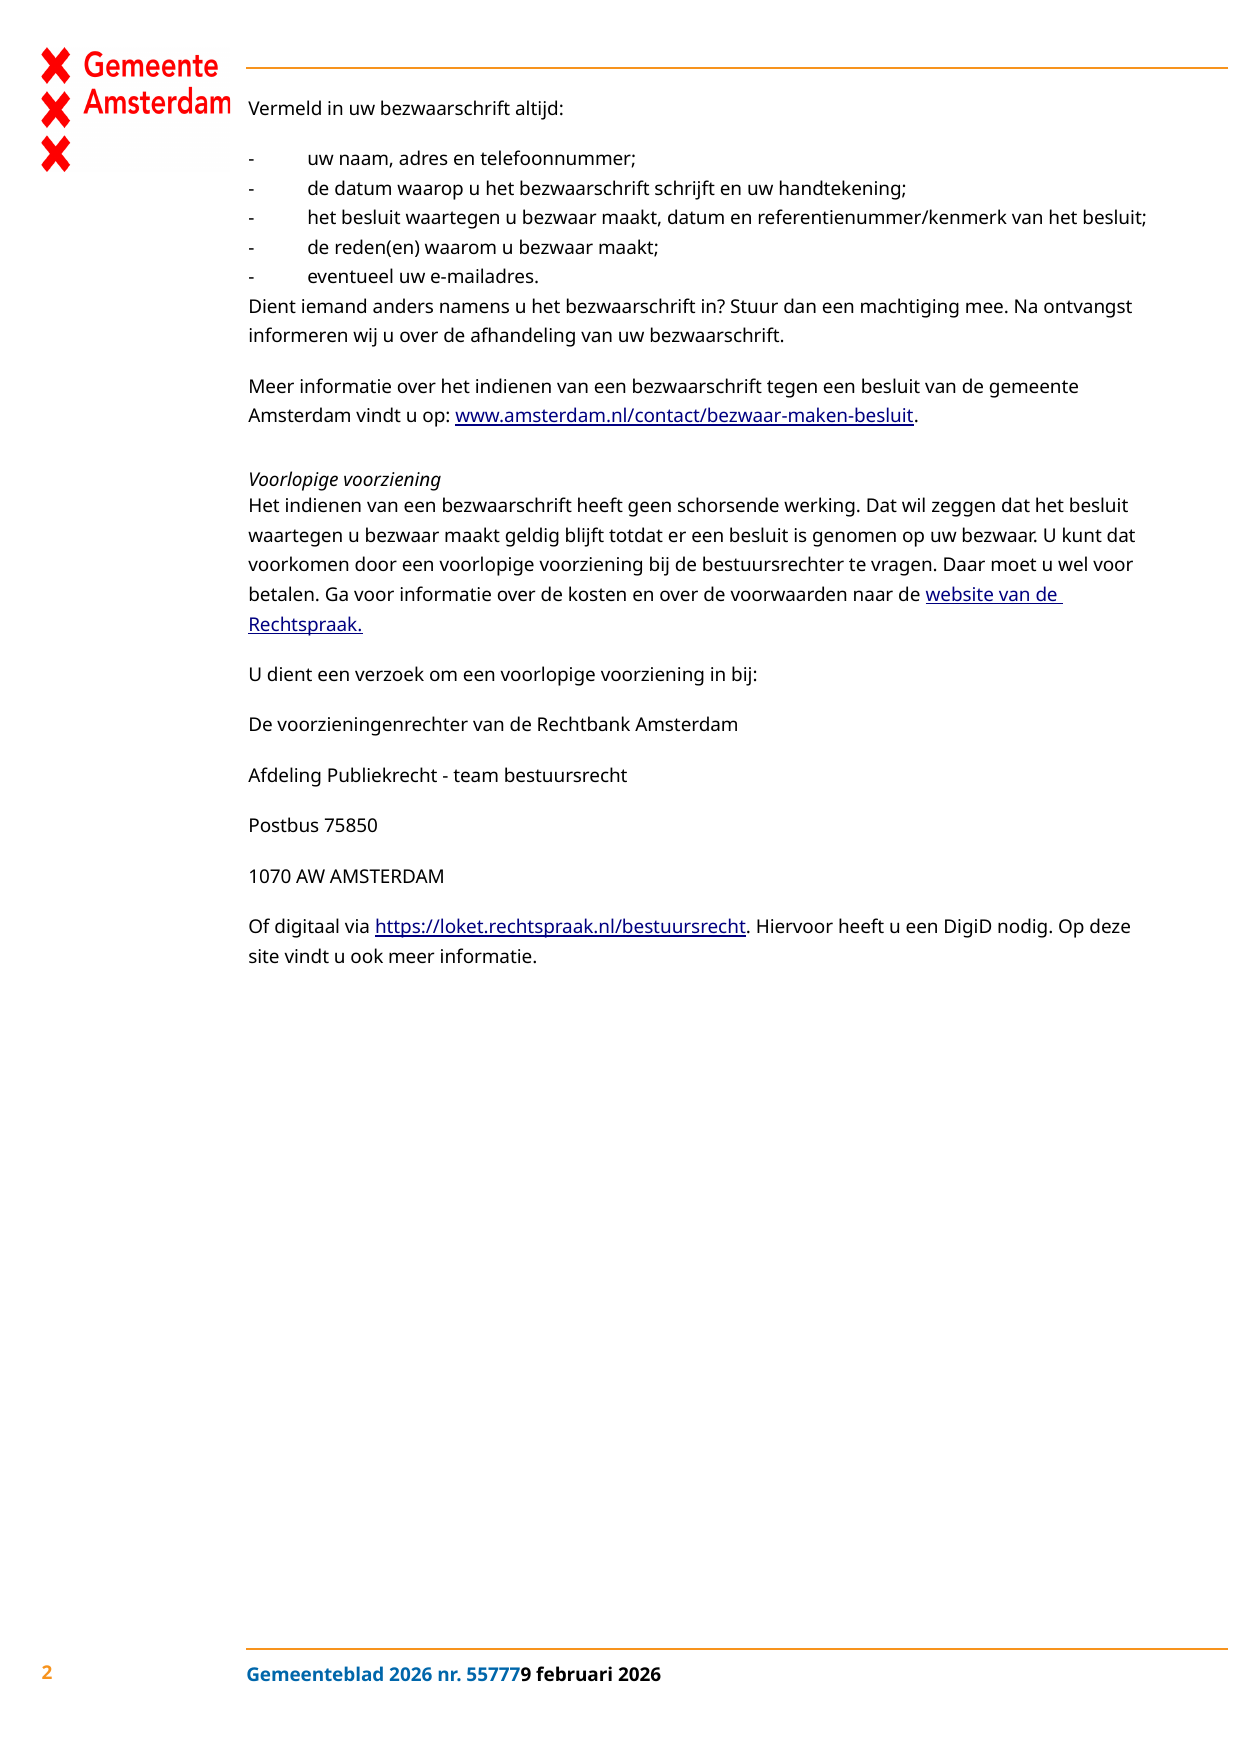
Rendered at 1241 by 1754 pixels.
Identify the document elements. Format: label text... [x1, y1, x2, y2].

list uw naam, adres en telefoonnummer; [248, 145, 1152, 171]
text Voorlopige voorziening [248, 467, 1152, 492]
text Of digitaal via https://loket.rechtspraak.nl/bestuursrecht. Hiervoor heeft u een DigiD nodig. Op deze site vindt u ook meer informatie. [248, 913, 1152, 968]
picture [41, 47, 231, 172]
list de datum waarop u het bezwaarschrift schrijft en uw handtekening; [248, 175, 1152, 201]
list het besluit waartegen u bezwaar maakt, datum en referentienummer/kenmerk van het besluit; [248, 204, 1152, 230]
text Vermeld in uw bezwaarschrift altijd: [248, 95, 1152, 121]
text 1070 AW AMSTERDAM [248, 863, 1152, 888]
list eventueel uw e-mailadres. [248, 263, 1152, 289]
text Dient iemand anders namens u het bezwaarschrift in? Stuur dan een machtiging mee. Na ontvangst informeren wij u over de afhandeling van uw bezwaarschrift. [248, 293, 1152, 348]
text Afdeling Publiekrecht - team bestuursrecht [248, 762, 1152, 788]
text Meer informatie over het indienen van een bezwaarschrift tegen een besluit van de gemeente Amsterdam vindt u op: www.amsterdam.nl/contact/bezwaar-maken-besluit. [248, 373, 1152, 428]
text De voorzieningenrechter van de Rechtbank Amsterdam [248, 712, 1152, 737]
text Postbus 75850 [248, 812, 1152, 838]
text U dient een verzoek om een voorlopige voorziening in bij: [248, 661, 1152, 687]
list de reden(en) waarom u bezwaar maakt; [248, 234, 1152, 260]
text Het indienen van een bezwaarschrift heeft geen schorsende werking. Dat wil zeggen dat het besluit waartegen u bezwaar maakt geldig blijft totdat er een besluit is genomen op uw bezwaar. U kunt dat voorkomen door een voorlopige voorziening bij de bestuursrechter te vragen. Daar moet u wel voor betalen. Ga voor informatie over de kosten en over de voorwaarden naar de website van de Rechtspraak. [248, 492, 1152, 636]
